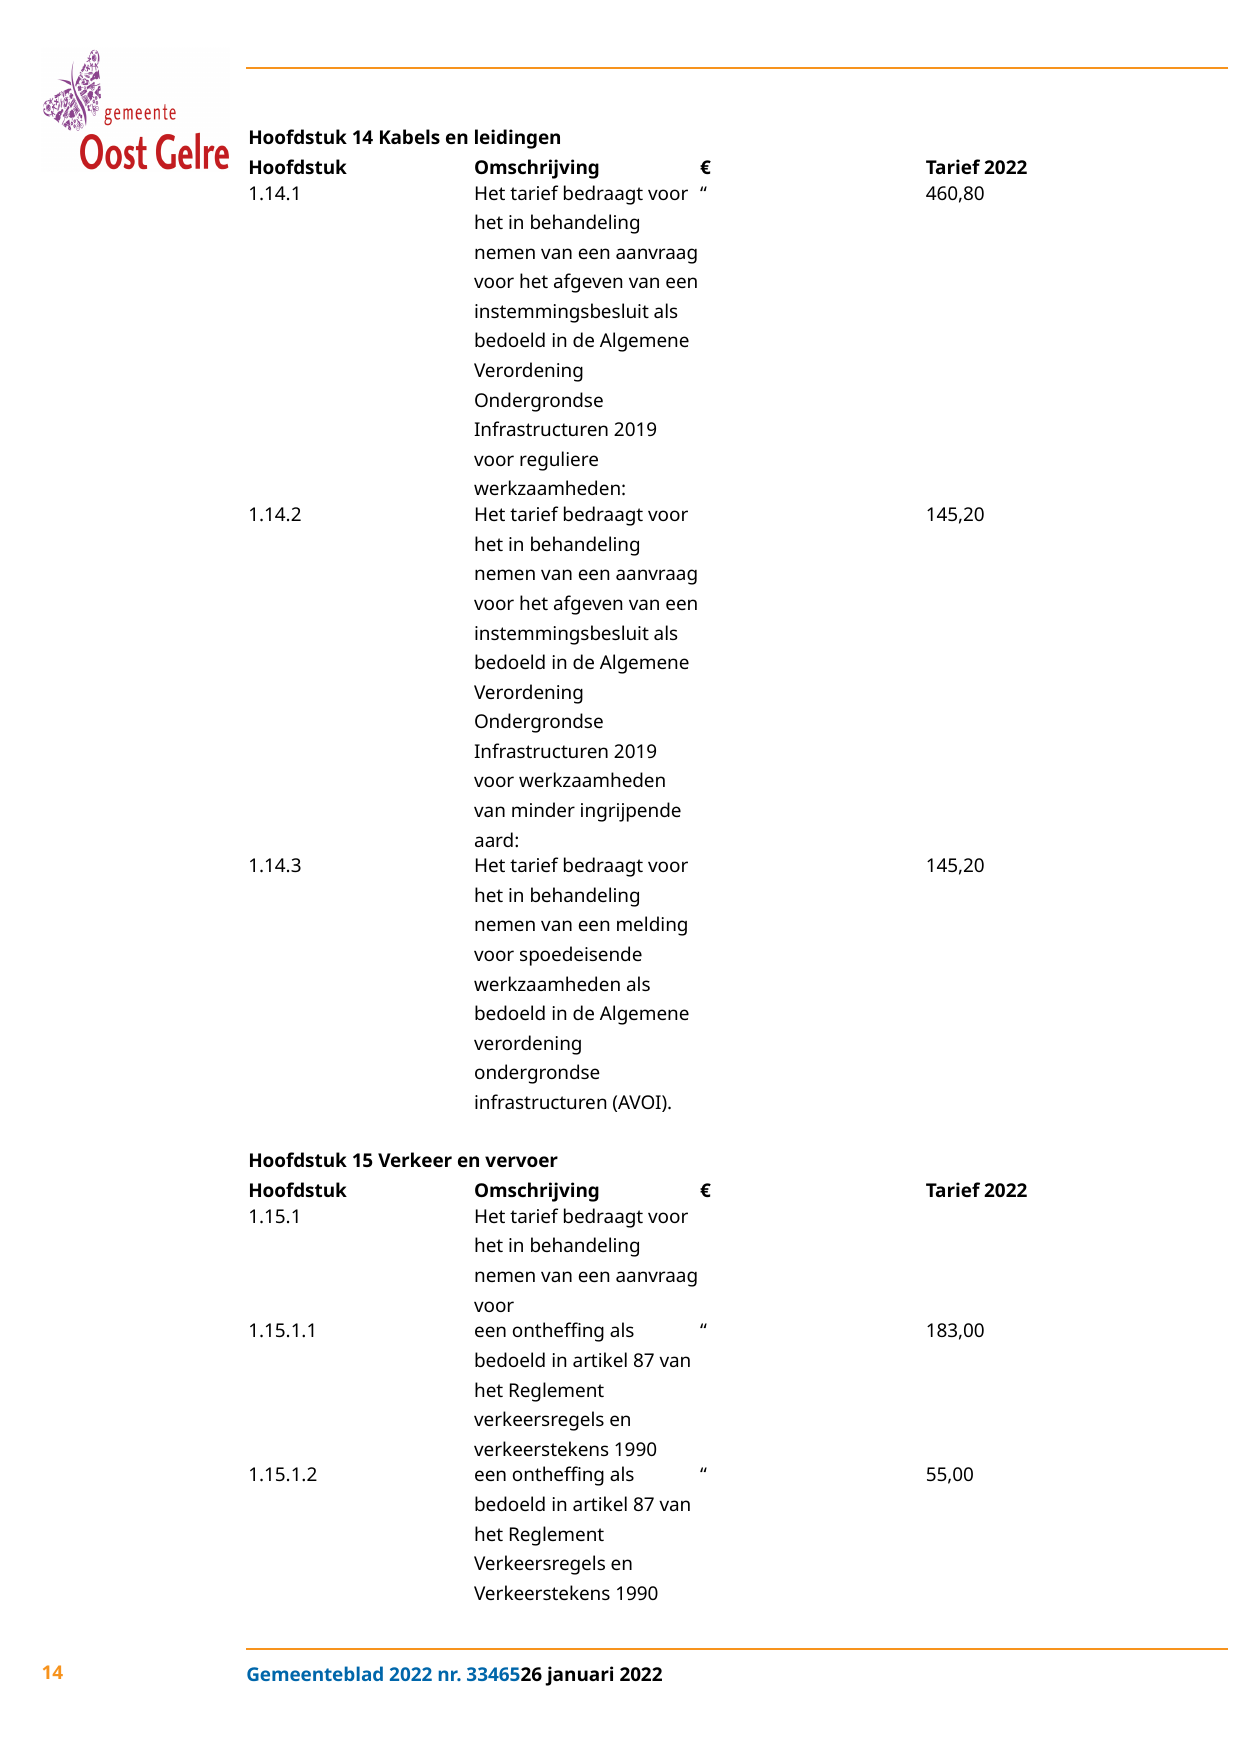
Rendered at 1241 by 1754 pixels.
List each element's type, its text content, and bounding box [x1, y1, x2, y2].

table_cell 55,00 [926, 1462, 1152, 1606]
table_cell [700, 853, 926, 1115]
table_cell een ontheffing als bedoeld in artikel 87 van het Reglement Verkeersregels en Verkeerstekens 1990 [474, 1462, 700, 1606]
table_cell 1.15.1.1 [248, 1318, 474, 1462]
text Hoofdstuk 14 Kabels en leidingen [248, 124, 1152, 150]
table_cell “ [700, 1462, 926, 1606]
table_cell 1.14.1 [248, 180, 474, 501]
table_cell 1.15.1.2 [248, 1462, 474, 1606]
table_header Omschrijving [474, 154, 700, 180]
table_cell een ontheffing als bedoeld in artikel 87 van het Reglement verkeersregels en verkeerstekens 1990 [474, 1318, 700, 1462]
table_cell “ [700, 180, 926, 501]
table_header Hoofdstuk [248, 1178, 474, 1203]
table_cell 1.14.2 [248, 501, 474, 852]
table_cell 145,20 [926, 501, 1152, 852]
table_cell [700, 1203, 926, 1318]
table_header Omschrijving [474, 1178, 700, 1203]
table_cell “ [700, 1318, 926, 1462]
table_header Tarief 2022 [926, 1178, 1152, 1203]
table_cell 460,80 [926, 180, 1152, 501]
table_cell Het tarief bedraagt voor het in behandeling nemen van een aanvraag voor het afgeven van een instemmingsbesluit als bedoeld in de Algemene Verordening Ondergrondse Infrastructuren 2019 voor reguliere werkzaamheden: [474, 180, 700, 501]
table_cell Het tarief bedraagt voor het in behandeling nemen van een aanvraag voor [474, 1203, 700, 1318]
table_header Hoofdstuk [248, 154, 474, 180]
picture [41, 47, 231, 172]
table_header € [700, 154, 926, 180]
table_cell 1.14.3 [248, 853, 474, 1115]
table_cell Het tarief bedraagt voor het in behandeling nemen van een aanvraag voor het afgeven van een instemmingsbesluit als bedoeld in de Algemene Verordening Ondergrondse Infrastructuren 2019 voor werkzaamheden van minder ingrijpende aard: [474, 501, 700, 852]
text Hoofdstuk 15 Verkeer en vervoer [248, 1148, 1152, 1173]
table_cell 145,20 [926, 853, 1152, 1115]
table_cell Het tarief bedraagt voor het in behandeling nemen van een melding voor spoedeisende werkzaamheden als bedoeld in de Algemene verordening ondergrondse infrastructuren (AVOI). [474, 853, 700, 1115]
table_cell 1.15.1 [248, 1203, 474, 1318]
table_cell [926, 1203, 1152, 1318]
table_cell 183,00 [926, 1318, 1152, 1462]
table_header € [700, 1178, 926, 1203]
table_header Tarief 2022 [926, 154, 1152, 180]
table_cell [700, 501, 926, 852]
